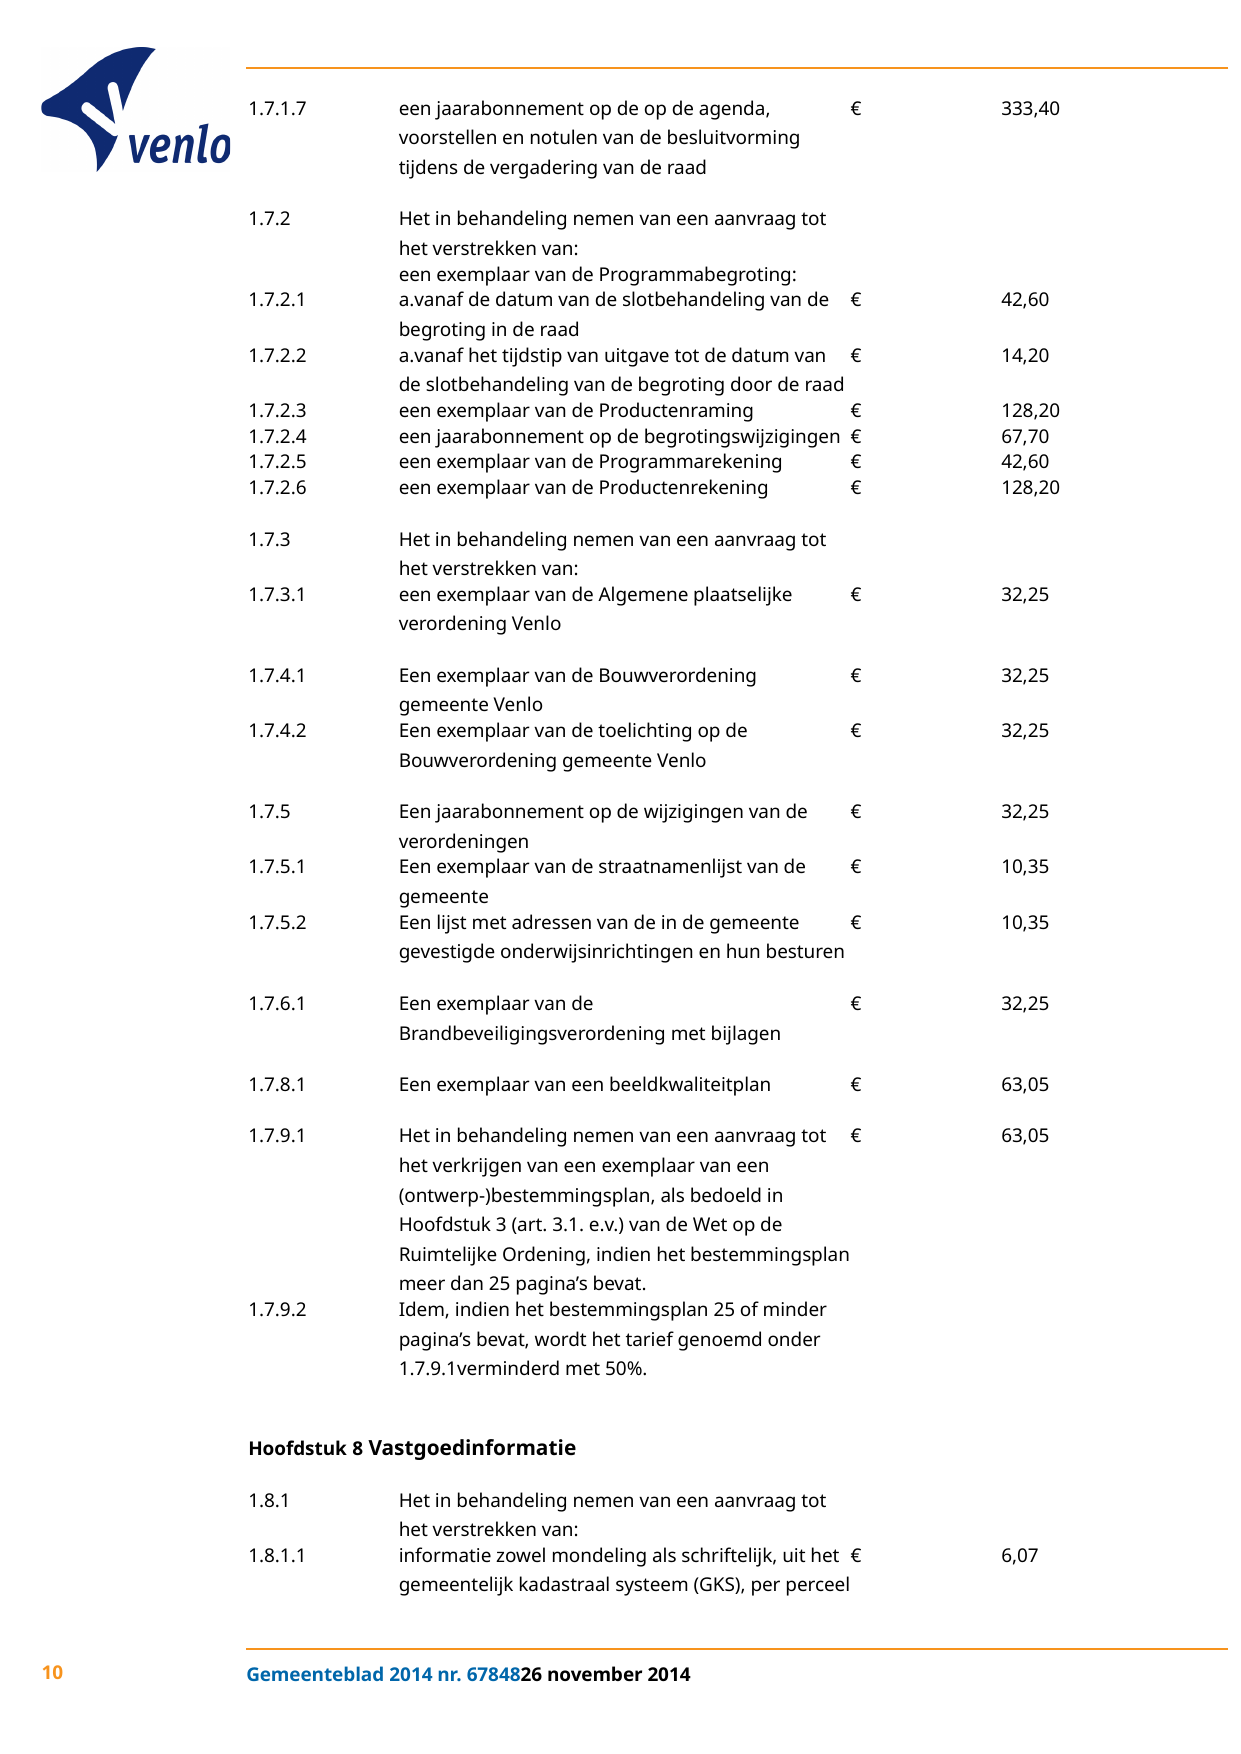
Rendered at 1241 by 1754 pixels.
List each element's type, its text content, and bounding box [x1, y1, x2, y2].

table_cell [1001, 1097, 1152, 1123]
table_cell € [850, 909, 1001, 964]
table_cell € [850, 718, 1001, 773]
table_cell 10,35 [1001, 909, 1152, 964]
table_cell [399, 773, 850, 798]
table_cell Een exemplaar van een beeldkwaliteitplan [399, 1071, 850, 1097]
table_cell [1001, 526, 1152, 581]
table_cell 1.7.5 [248, 799, 398, 854]
table_cell [399, 1045, 850, 1071]
table_cell [248, 180, 398, 205]
table_cell Een jaarabonnement op de wijzigingen van de verordeningen [399, 799, 850, 854]
table_cell 1.7.2.6 [248, 474, 398, 500]
table_cell € [850, 799, 1001, 854]
table_cell 1.8.1.1 [248, 1542, 398, 1597]
table_cell [850, 773, 1001, 798]
table_cell € [850, 449, 1001, 474]
table_cell Een lijst met adressen van de in de gemeente gevestigde onderwijsinrichtingen en hun besturen [399, 909, 850, 964]
table_cell Een exemplaar van de straatnamenlijst van de gemeente [399, 854, 850, 909]
table_cell 32,25 [1001, 581, 1152, 636]
table_cell 32,25 [1001, 990, 1152, 1045]
table_cell 1.7.3.1 [248, 581, 398, 636]
table_cell 32,25 [1001, 799, 1152, 854]
table_cell Een exemplaar van de toelichting op de Bouwverordening gemeente Venlo [399, 718, 850, 773]
table_cell 1.7.8.1 [248, 1071, 398, 1097]
table_cell € [850, 474, 1001, 500]
table_cell 1.7.5.2 [248, 909, 398, 964]
table_cell 32,25 [1001, 662, 1152, 717]
table_cell [850, 180, 1001, 205]
table_cell [1001, 1045, 1152, 1071]
table_cell een exemplaar van de Productenraming [399, 397, 850, 423]
table_cell [248, 1045, 398, 1071]
table_cell Het in behandeling nemen van een aanvraag tot het verstrekken van: [399, 205, 850, 261]
table_cell [248, 500, 398, 526]
table_cell 6,07 [1001, 1542, 1152, 1597]
table_cell [399, 180, 850, 205]
table_cell [850, 636, 1001, 662]
table_cell [399, 1097, 850, 1123]
table_cell Een exemplaar van de Brandbeveiligingsverordening met bijlagen [399, 990, 850, 1045]
table_cell een exemplaar van de Programmarekening [399, 449, 850, 474]
table_cell [850, 1097, 1001, 1123]
table_cell [248, 964, 398, 990]
table_cell € [850, 854, 1001, 909]
table_cell 1.7.4.1 [248, 662, 398, 717]
table_cell 1.7.9.1 [248, 1123, 398, 1296]
table_cell 67,70 [1001, 423, 1152, 448]
table_cell een jaarabonnement op de begrotingswijzigingen [399, 423, 850, 448]
table_cell [850, 500, 1001, 526]
table_cell [248, 1097, 398, 1123]
table_cell a.vanaf de datum van de slotbehandeling van de begroting in de raad [399, 286, 850, 342]
table_cell € [850, 423, 1001, 448]
table_cell een exemplaar van de Algemene plaatselijke verordening Venlo [399, 581, 850, 636]
table_cell een jaarabonnement op de op de agenda, voorstellen en notulen van de besluitvorming tijdens de vergadering van de raad [399, 95, 850, 180]
table_cell 14,20 [1001, 342, 1152, 397]
table_cell [248, 636, 398, 662]
table_cell € [850, 1071, 1001, 1097]
table_cell € [850, 1542, 1001, 1597]
table_cell [850, 261, 1001, 286]
table_cell [1001, 205, 1152, 261]
table_cell een exemplaar van de Productenrekening [399, 474, 850, 500]
table_cell 63,05 [1001, 1123, 1152, 1296]
table_cell 1.7.2.3 [248, 397, 398, 423]
table_cell 1.7.6.1 [248, 990, 398, 1045]
table_cell 10,35 [1001, 854, 1152, 909]
table_cell [399, 636, 850, 662]
table_cell informatie zowel mondeling als schriftelijk, uit het gemeentelijk kadastraal systeem (GKS), per perceel [399, 1542, 850, 1597]
table_cell 333,40 [1001, 95, 1152, 180]
table_cell 1.7.2.4 [248, 423, 398, 448]
table_cell [850, 205, 1001, 261]
table_cell 1.7.3 [248, 526, 398, 581]
table_cell 1.7.2 [248, 205, 398, 261]
table_cell 1.7.2.2 [248, 342, 398, 397]
table_header [850, 1487, 1001, 1542]
table_cell [1001, 964, 1152, 990]
table_cell [1001, 261, 1152, 286]
table_cell Het in behandeling nemen van een aanvraag tot het verkrijgen van een exemplaar van een (ontwerp-)bestemmingsplan, als bedoeld in Hoofdstuk 3 (art. 3.1. e.v.) van de Wet op de Ruimtelijke Ordening, indien het bestemmingsplan meer dan 25 pagina’s bevat. [399, 1123, 850, 1296]
table_cell [850, 964, 1001, 990]
table_cell [248, 773, 398, 798]
table_cell 42,60 [1001, 286, 1152, 342]
table_cell 128,20 [1001, 474, 1152, 500]
table_cell € [850, 990, 1001, 1045]
table_cell 1.7.9.2 [248, 1296, 398, 1381]
table_cell € [850, 1123, 1001, 1296]
table_cell a.vanaf het tijdstip van uitgave tot de datum van de slotbehandeling van de begroting door de raad [399, 342, 850, 397]
table_cell [850, 1045, 1001, 1071]
picture [41, 47, 231, 172]
table_cell [1001, 500, 1152, 526]
table_cell 1.7.2.5 [248, 449, 398, 474]
table_header 1.8.1 [248, 1487, 398, 1542]
table_cell [1001, 1296, 1152, 1381]
table_cell Idem, indien het bestemmingsplan 25 of minder pagina’s bevat, wordt het tarief genoemd onder 1.7.9.1verminderd met 50%. [399, 1296, 850, 1381]
table_cell [248, 261, 398, 286]
table_cell 1.7.5.1 [248, 854, 398, 909]
table_cell 1.7.4.2 [248, 718, 398, 773]
table_cell [399, 964, 850, 990]
table_cell 42,60 [1001, 449, 1152, 474]
table_cell een exemplaar van de Programmabegroting: [399, 261, 850, 286]
table_cell [1001, 773, 1152, 798]
table_cell [1001, 636, 1152, 662]
table_cell € [850, 342, 1001, 397]
text Hoofdstuk 8 Vastgoedinformatie [248, 1433, 1152, 1461]
table_cell [850, 1296, 1001, 1381]
table_cell [1001, 180, 1152, 205]
table_cell € [850, 95, 1001, 180]
table_cell 63,05 [1001, 1071, 1152, 1097]
table_cell € [850, 286, 1001, 342]
table_cell Het in behandeling nemen van een aanvraag tot het verstrekken van: [399, 526, 850, 581]
table_cell 128,20 [1001, 397, 1152, 423]
table_cell € [850, 397, 1001, 423]
table_cell [399, 500, 850, 526]
table_cell 1.7.1.7 [248, 95, 398, 180]
table_header [1001, 1487, 1152, 1542]
table_cell Een exemplaar van de Bouwverordening gemeente Venlo [399, 662, 850, 717]
table_cell 1.7.2.1 [248, 286, 398, 342]
table_cell € [850, 662, 1001, 717]
table_cell 32,25 [1001, 718, 1152, 773]
table_cell [850, 526, 1001, 581]
table_cell € [850, 581, 1001, 636]
table_header Het in behandeling nemen van een aanvraag tot het verstrekken van: [399, 1487, 850, 1542]
